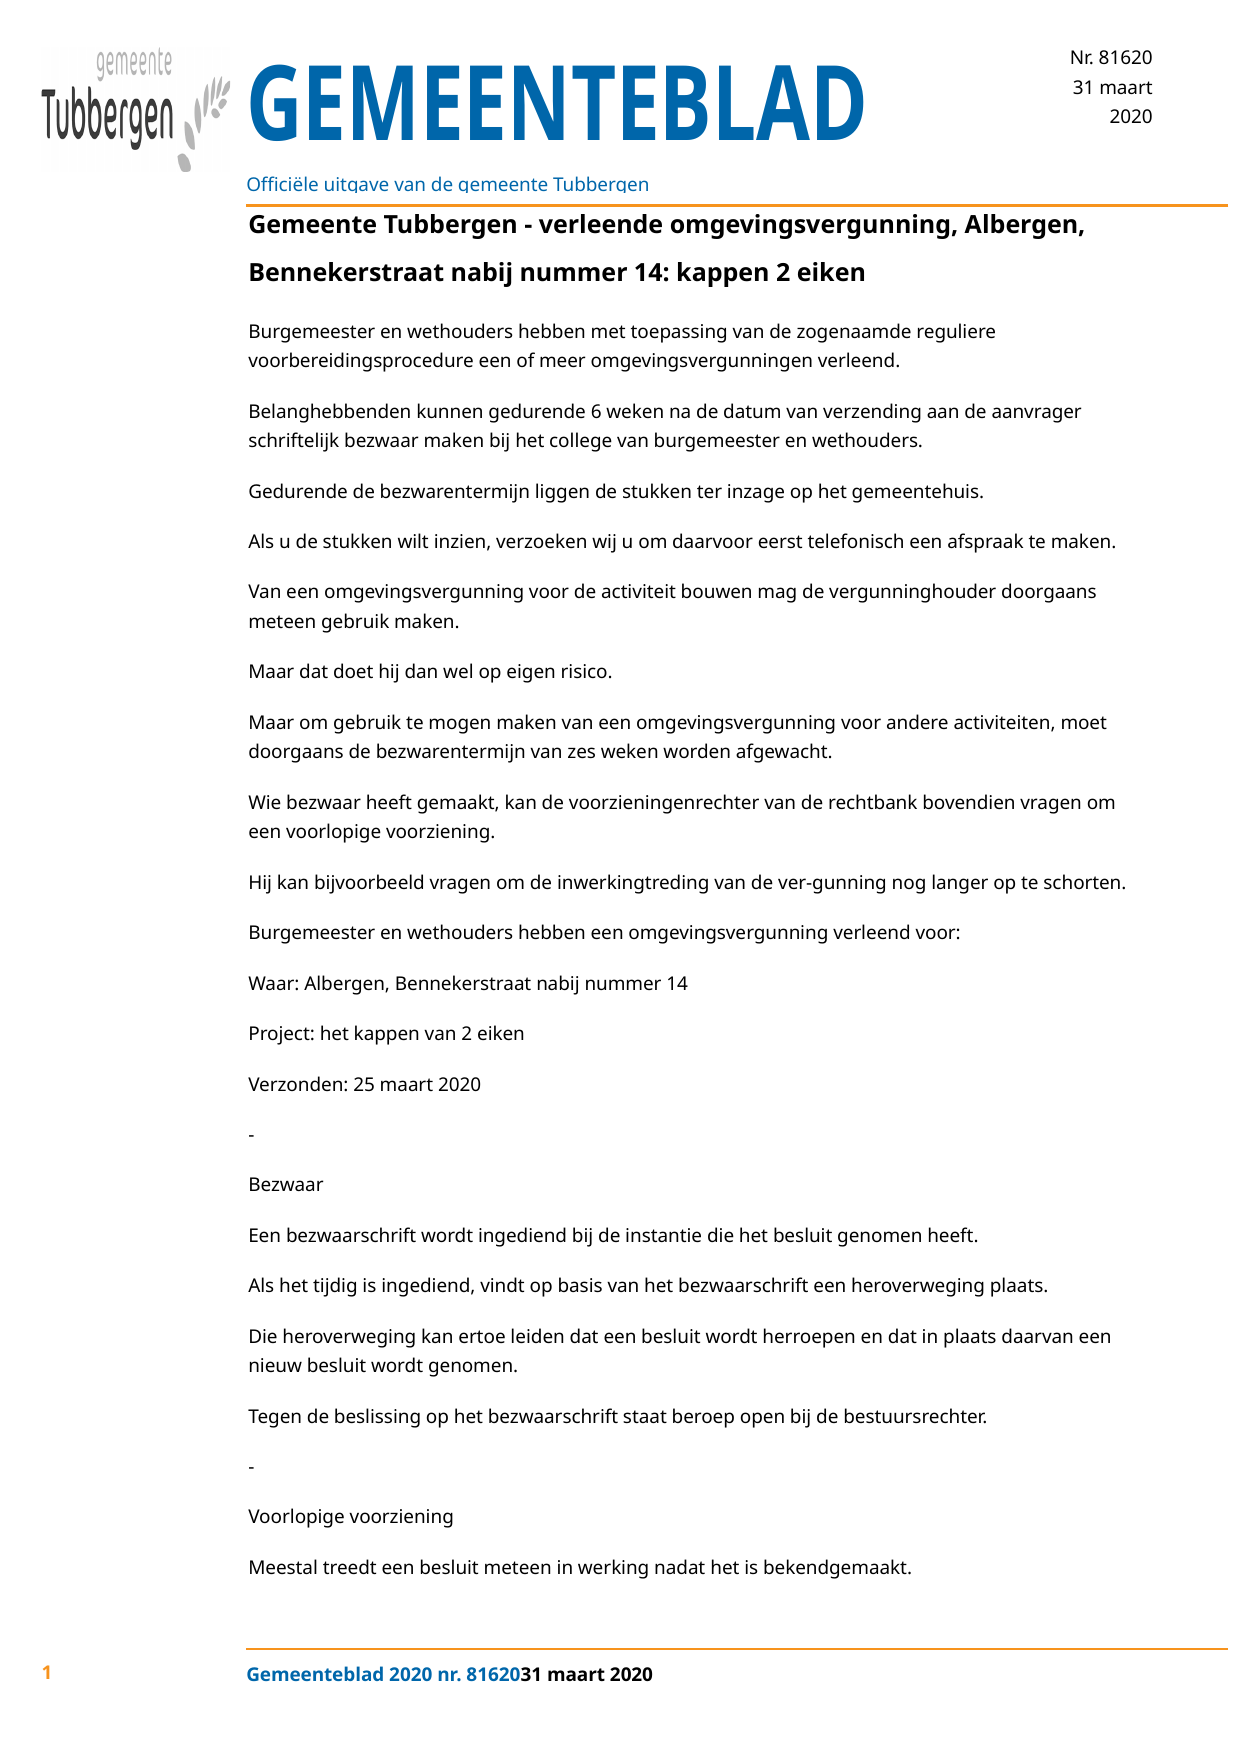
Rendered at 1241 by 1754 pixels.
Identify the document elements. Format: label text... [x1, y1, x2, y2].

text Burgemeester en wethouders hebben een omgevingsvergunning verleend voor: [248, 919, 1152, 945]
text Belanghebbenden kunnen gedurende 6 weken na de datum van verzending aan de aanvrager schriftelijk bezwaar maken bij het college van burgemeester en wethouders. [248, 398, 1152, 453]
text Een bezwaarschrift wordt ingediend bij de instantie die het besluit genomen heeft. [248, 1222, 1152, 1248]
text Voorlopige voorziening [248, 1504, 1152, 1529]
text Hij kan bijvoorbeeld vragen om de inwerkingtreding van de ver-gunning nog langer op te schorten. [248, 869, 1152, 895]
text Maar om gebruik te mogen maken van een omgevingsvergunning voor andere activiteiten, moet doorgaans de bezwarentermijn van zes weken worden afgewacht. [248, 709, 1152, 764]
text Project: het kappen van 2 eiken [248, 1020, 1152, 1046]
text Van een omgevingsvergunning voor de activiteit bouwen mag de vergunninghouder doorgaans meteen gebruik maken. [248, 579, 1152, 634]
text Als u de stukken wilt inzien, verzoeken wij u om daarvoor eerst telefonisch een afspraak te maken. [248, 528, 1152, 554]
text Gemeente Tubbergen - verleende omgevingsvergunning, Albergen, Bennekerstraat nabij nummer 14: kappen 2 eiken [248, 207, 1152, 288]
text Tegen de beslissing op het bezwaarschrift staat beroep open bij de bestuursrechter. [248, 1403, 1152, 1429]
text - [248, 1121, 1152, 1147]
text Waar: Albergen, Bennekerstraat nabij nummer 14 [248, 970, 1152, 996]
picture [41, 47, 231, 172]
text Verzonden: 25 maart 2020 [248, 1071, 1152, 1097]
text - [248, 1453, 1152, 1479]
text Als het tijdig is ingediend, vindt op basis van het bezwaarschrift een heroverweging plaats. [248, 1272, 1152, 1298]
text Wie bezwaar heeft gemaakt, kan de voorzieningenrechter van de rechtbank bovendien vragen om een voorlopige voorziening. [248, 789, 1152, 844]
text Meestal treedt een besluit meteen in werking nadat het is bekendgemaakt. [248, 1554, 1152, 1580]
text Burgemeester en wethouders hebben met toepassing van de zogenaamde reguliere voorbereidingsprocedure een of meer omgevingsvergunningen verleend. [248, 318, 1152, 373]
text Die heroverweging kan ertoe leiden dat een besluit wordt herroepen en dat in plaats daarvan een nieuw besluit wordt genomen. [248, 1323, 1152, 1378]
text Bezwaar [248, 1172, 1152, 1197]
text Gedurende de bezwarentermijn liggen de stukken ter inzage op het gemeentehuis. [248, 478, 1152, 504]
text Maar dat doet hij dan wel op eigen risico. [248, 659, 1152, 684]
